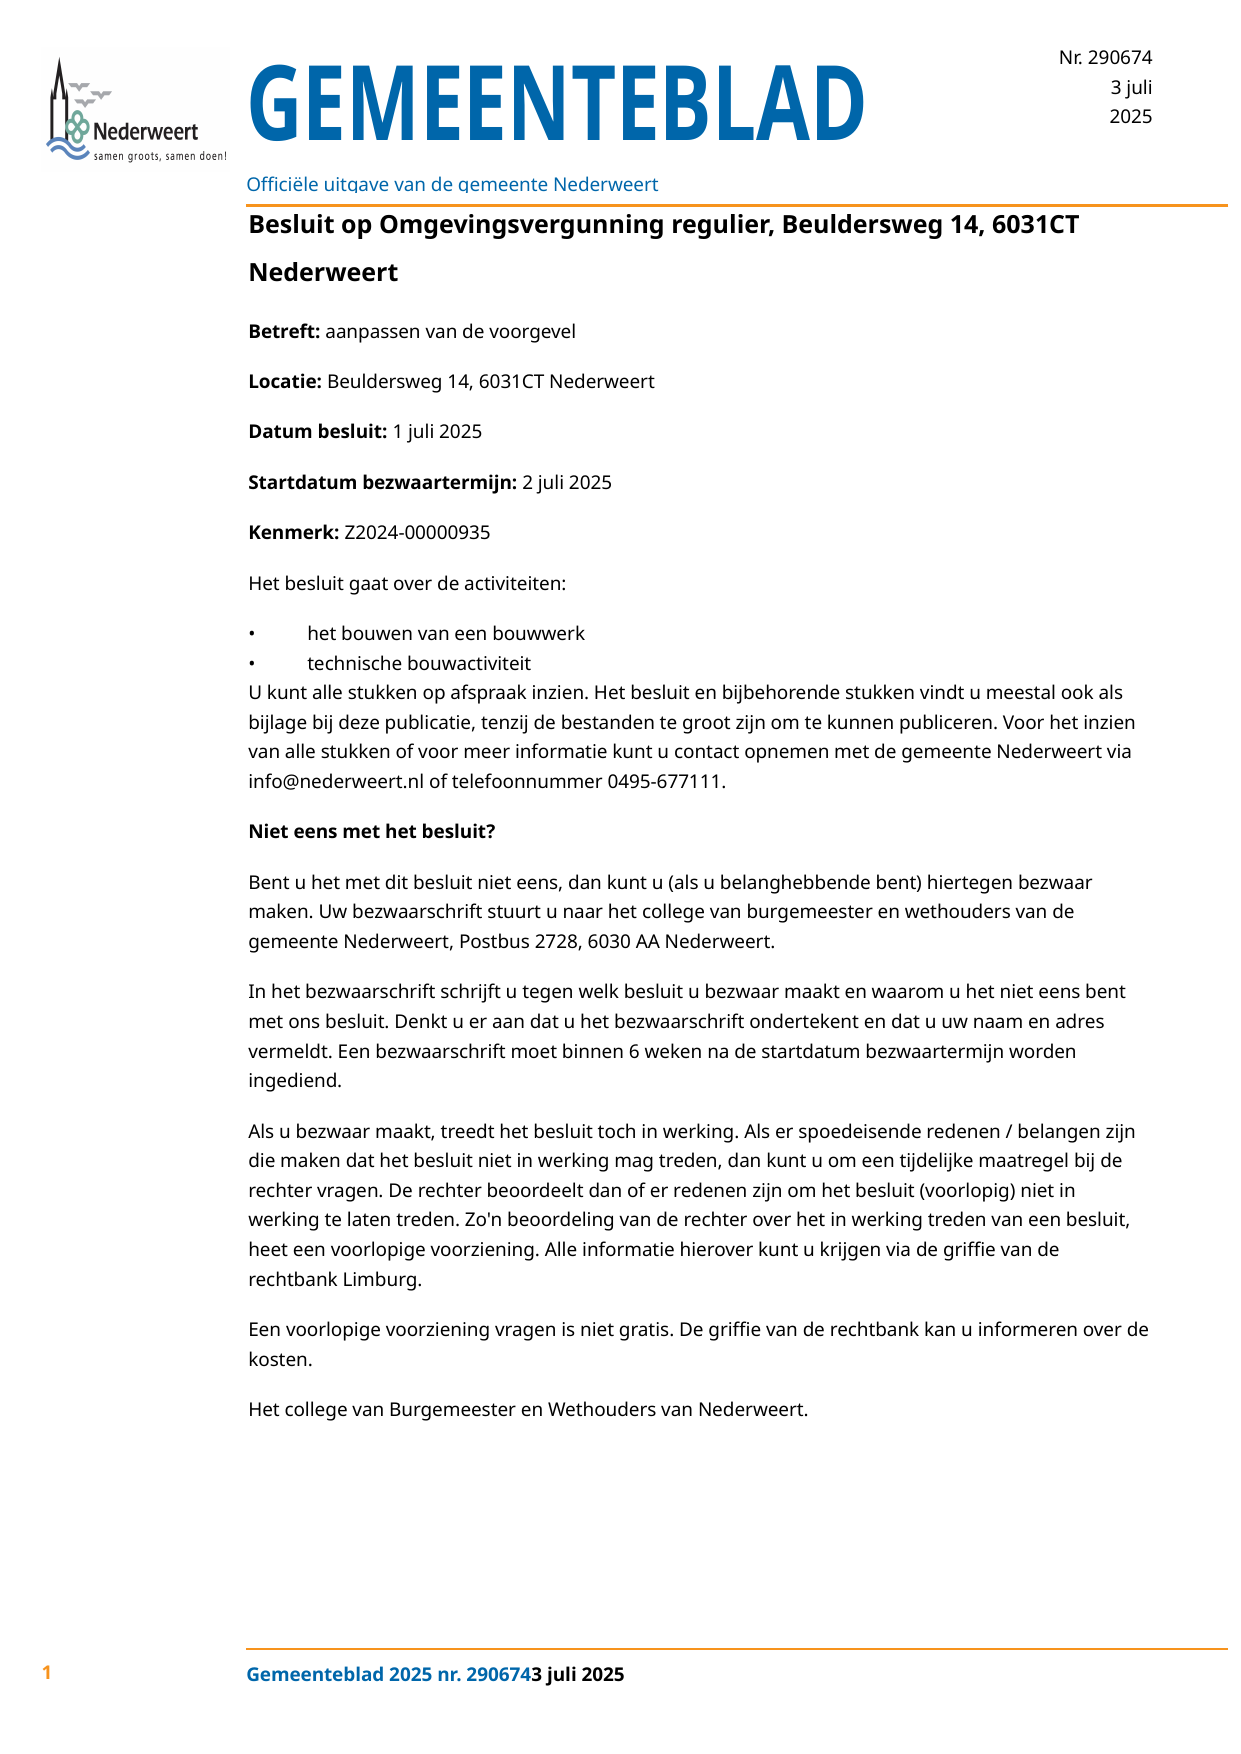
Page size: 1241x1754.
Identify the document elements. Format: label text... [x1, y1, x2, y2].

text Niet eens met het besluit? [248, 819, 1152, 844]
text Startdatum bezwaartermijn: 2 juli 2025 [248, 469, 1152, 495]
text Als u bezwaar maakt, treedt het besluit toch in werking. Als er spoedeisende redenen / belangen zijn die maken dat het besluit niet in werking mag treden, dan kunt u om een tijdelijke maatregel bij de rechter vragen. De rechter beoordeelt dan of er redenen zijn om het besluit (voorlopig) niet in werking te laten treden. Zo'n beoordeling van de rechter over het in werking treden van een besluit, heet een voorlopige voorziening. Alle informatie hierover kunt u krijgen via de griffie van de rechtbank Limburg. [248, 1118, 1152, 1292]
picture [41, 47, 231, 172]
text Datum besluit: 1 juli 2025 [248, 419, 1152, 444]
text Besluit op Omgevingsvergunning regulier, Beuldersweg 14, 6031CT Nederweert [248, 207, 1152, 288]
list technische bouwactiviteit [248, 650, 1152, 676]
text In het bezwaarschrift schrijft u tegen welk besluit u bezwaar maakt en waarom u het niet eens bent met ons besluit. Denkt u er aan dat u het bezwaarschrift ondertekent en dat u uw naam en adres vermeldt. Een bezwaarschrift moet binnen 6 weken na de startdatum bezwaartermijn worden ingediend. [248, 979, 1152, 1093]
text Bent u het met dit besluit niet eens, dan kunt u (als u belanghebbende bent) hiertegen bezwaar maken. Uw bezwaarschrift stuurt u naar het college van burgemeester en wethouders van de gemeente Nederweert, Postbus 2728, 6030 AA Nederweert. [248, 869, 1152, 954]
text Een voorlopige voorziening vragen is niet gratis. De griffie van de rechtbank kan u informeren over de kosten. [248, 1316, 1152, 1372]
text Kenmerk: Z2024-00000935 [248, 519, 1152, 545]
text U kunt alle stukken op afspraak inzien. Het besluit en bijbehorende stukken vindt u meestal ook als bijlage bij deze publicatie, tenzij de bestanden te groot zijn om te kunnen publiceren. Voor het inzien van alle stukken of voor meer informatie kunt u contact opnemen met de gemeente Nederweert via info@nederweert.nl of telefoonnummer 0495-677111. [248, 679, 1152, 794]
text Het besluit gaat over de activiteiten: [248, 570, 1152, 596]
text Het college van Burgemeester en Wethouders van Nederweert. [248, 1396, 1152, 1422]
text Locatie: Beuldersweg 14, 6031CT Nederweert [248, 368, 1152, 394]
list het bouwen van een bouwwerk [248, 620, 1152, 646]
text Betreft: aanpassen van de voorgevel [248, 318, 1152, 344]
